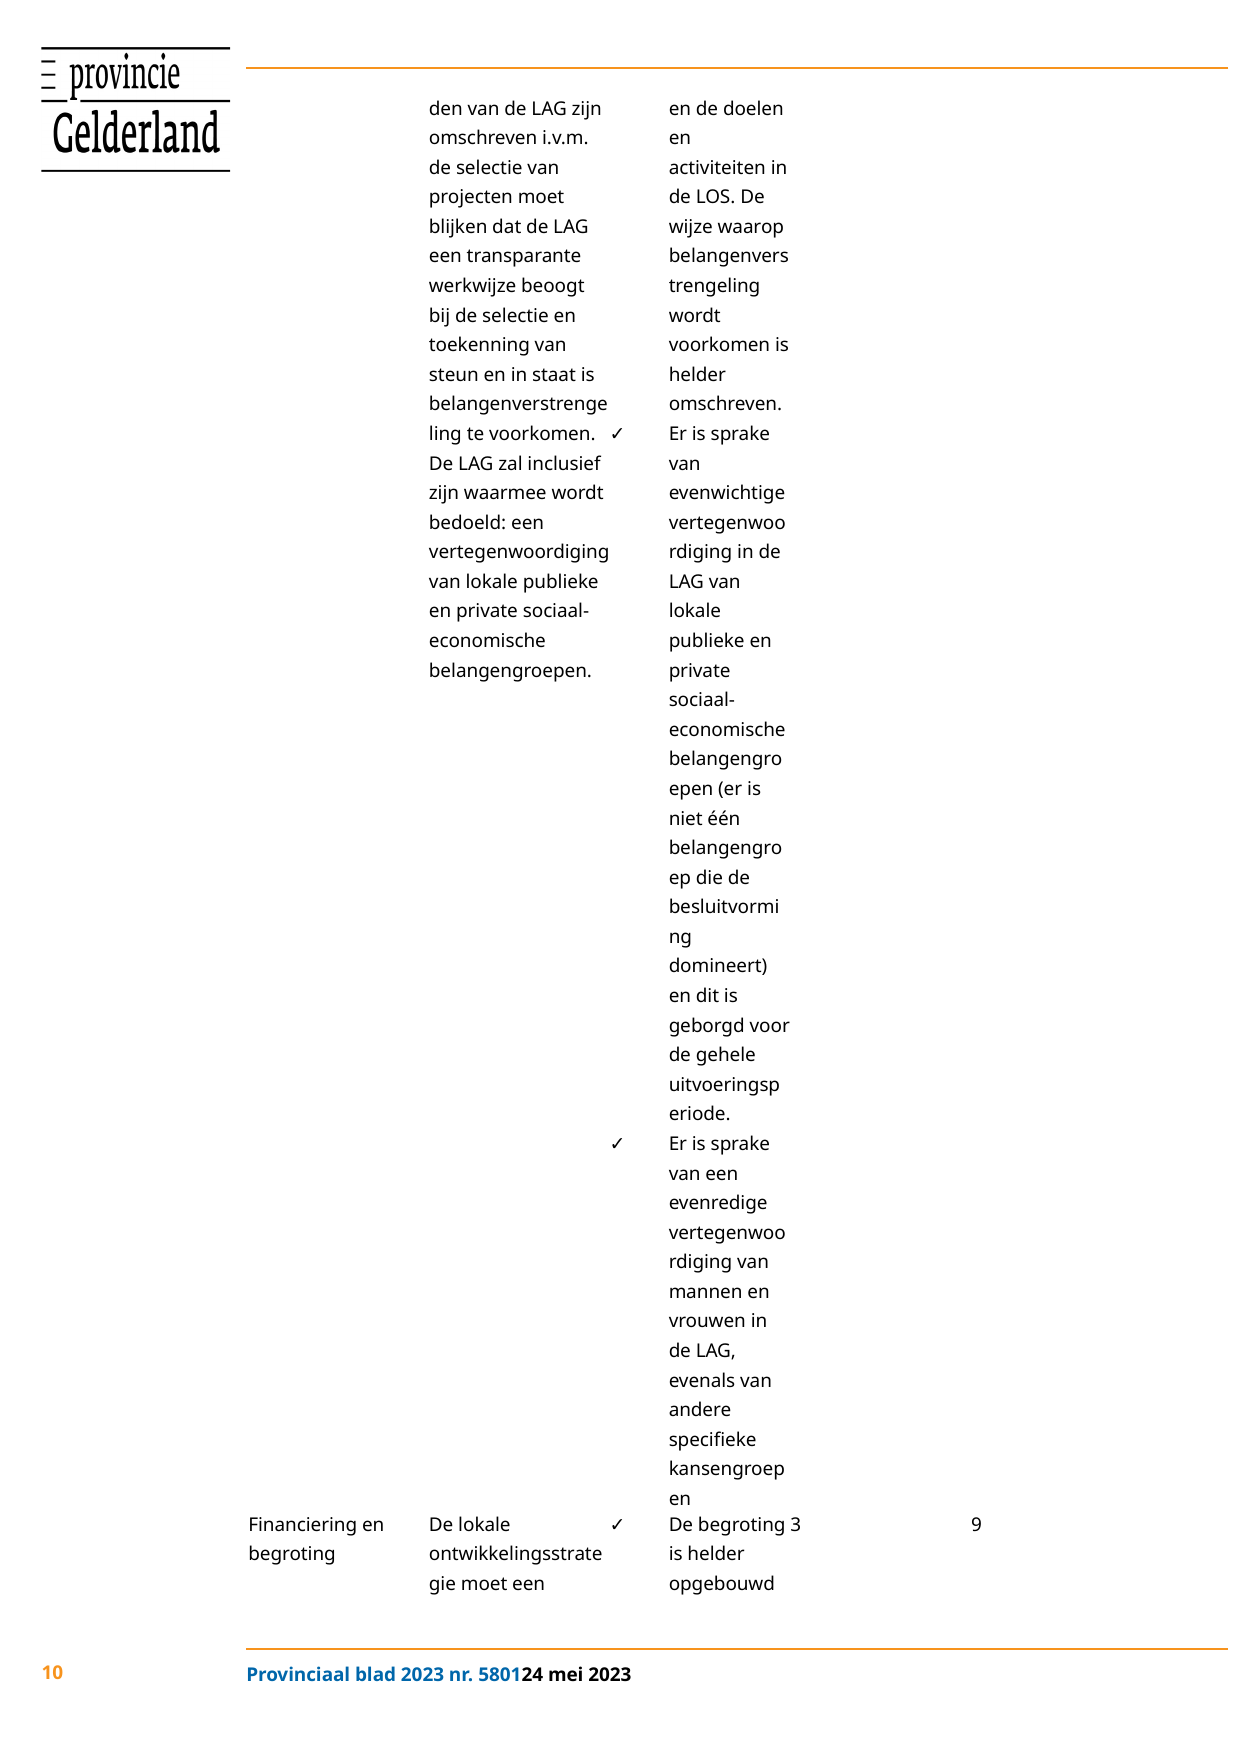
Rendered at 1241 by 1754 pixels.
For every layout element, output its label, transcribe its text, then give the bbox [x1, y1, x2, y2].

table_cell De lokale ontwikkelingsstrategie moet een [429, 1511, 609, 1596]
table_cell den van de LAG zijn omschreven i.v.m. de selectie van projecten moet blijken dat de LAG een transparante werkwijze beoogt bij de selectie en toekenning van steun en in staat is belangenverstrengeling te voorkomen. De LAG zal inclusief zijn waarmee wordt bedoeld: een vertegenwoordiging van lokale publieke en private sociaal- economische belangengroepen. [429, 95, 609, 1511]
picture [41, 47, 231, 172]
table_cell [971, 95, 1152, 1511]
table_cell [248, 95, 429, 1511]
table_cell en de doelen en activiteiten in de LOS. De wijze waarop belangenverstrengeling wordt voorkomen is helder omschreven. Er is sprake van evenwichtige vertegenwoordiging in de LAG van lokale publieke en private sociaal- economische belangengroepen (er is niet één belangengroep die de besluitvorming domineert) en dit is geborgd voor de gehele uitvoeringsperiode. Er is sprake van een evenredige vertegenwoordiging van mannen en vrouwen in de LAG, evenals van andere specifieke kansengroepen [609, 95, 790, 1511]
table_cell [790, 95, 971, 1511]
table_cell Financiering en begroting [248, 1511, 429, 1596]
table_cell De begroting is helder opgebouwd [609, 1511, 790, 1596]
table_cell 3 [790, 1511, 971, 1596]
table_cell 9 [971, 1511, 1152, 1596]
